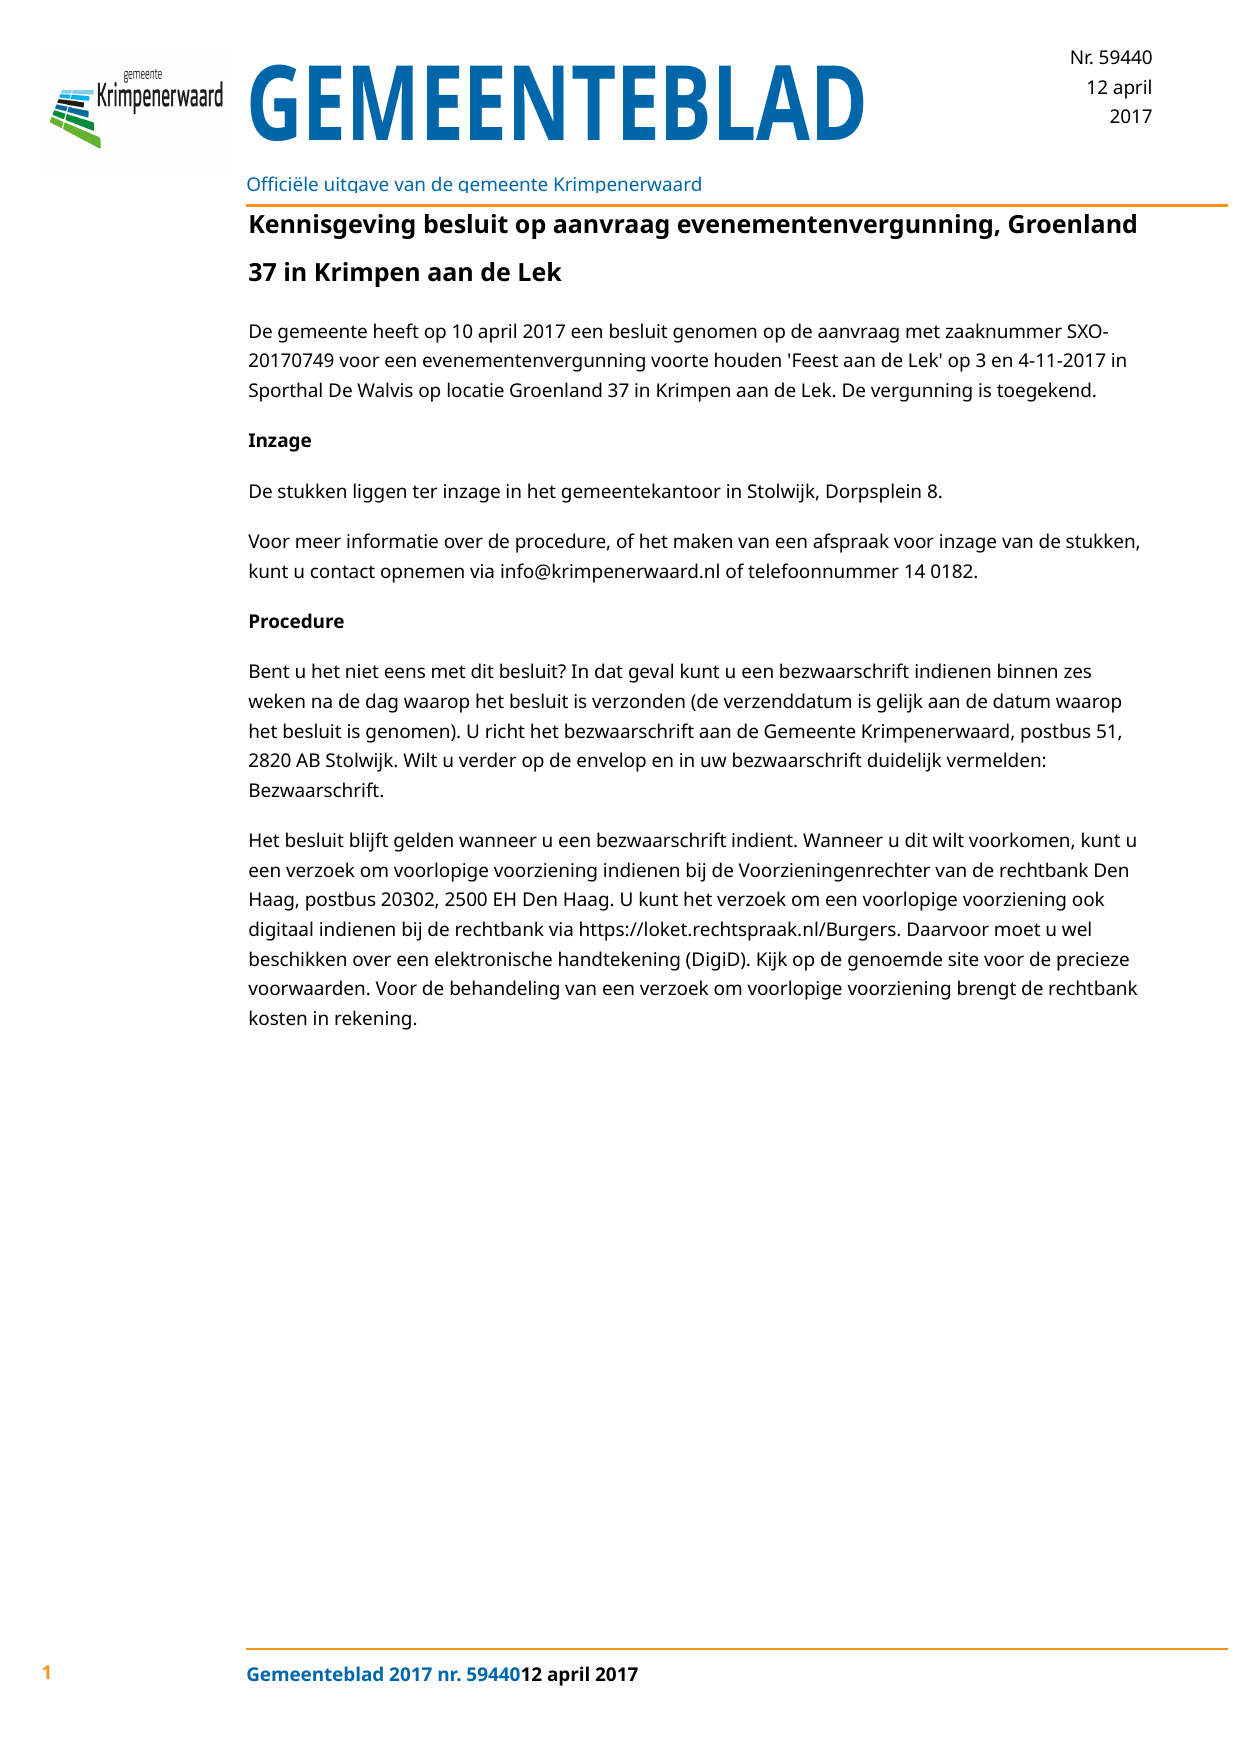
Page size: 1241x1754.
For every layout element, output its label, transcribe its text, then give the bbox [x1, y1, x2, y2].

text Procedure [248, 608, 1152, 634]
text Bent u het niet eens met dit besluit? In dat geval kunt u een bezwaarschrift indienen binnen zes weken na de dag waarop het besluit is verzonden (de verzenddatum is gelijk aan de datum waarop het besluit is genomen). U richt het bezwaarschrift aan de Gemeente Krimpenerwaard, postbus 51, 2820 AB Stolwijk. Wilt u verder op de envelop en in uw bezwaarschrift duidelijk vermelden: Bezwaarschrift. [248, 659, 1152, 803]
text Kennisgeving besluit op aanvraag evenementenvergunning, Groenland 37 in Krimpen aan de Lek [248, 207, 1152, 288]
text Het besluit blijft gelden wanneer u een bezwaarschrift indient. Wanneer u dit wilt voorkomen, kunt u een verzoek om voorlopige voorziening indienen bij de Voorzieningenrechter van de rechtbank Den Haag, postbus 20302, 2500 EH Den Haag. U kunt het verzoek om een voorlopige voorziening ook digitaal indienen bij de rechtbank via https://loket.rechtspraak.nl/Burgers. Daarvoor moet u wel beschikken over een elektronische handtekening (DigiD). Kijk op de genoemde site voor de precieze voorwaarden. Voor de behandeling van een verzoek om voorlopige voorziening brengt de rechtbank kosten in rekening. [248, 827, 1152, 1031]
text Inzage [248, 427, 1152, 453]
picture [41, 47, 231, 172]
text De gemeente heeft op 10 april 2017 een besluit genomen op de aanvraag met zaaknummer SXO-20170749 voor een evenementenvergunning voorte houden 'Feest aan de Lek' op 3 en 4-11-2017 in Sporthal De Walvis op locatie Groenland 37 in Krimpen aan de Lek. De vergunning is toegekend. [248, 318, 1152, 403]
text De stukken liggen ter inzage in het gemeentekantoor in Stolwijk, Dorpsplein 8. [248, 478, 1152, 504]
text Voor meer informatie over de procedure, of het maken van een afspraak voor inzage van de stukken, kunt u contact opnemen via info@krimpenerwaard.nl of telefoonnummer 14 0182. [248, 528, 1152, 584]
